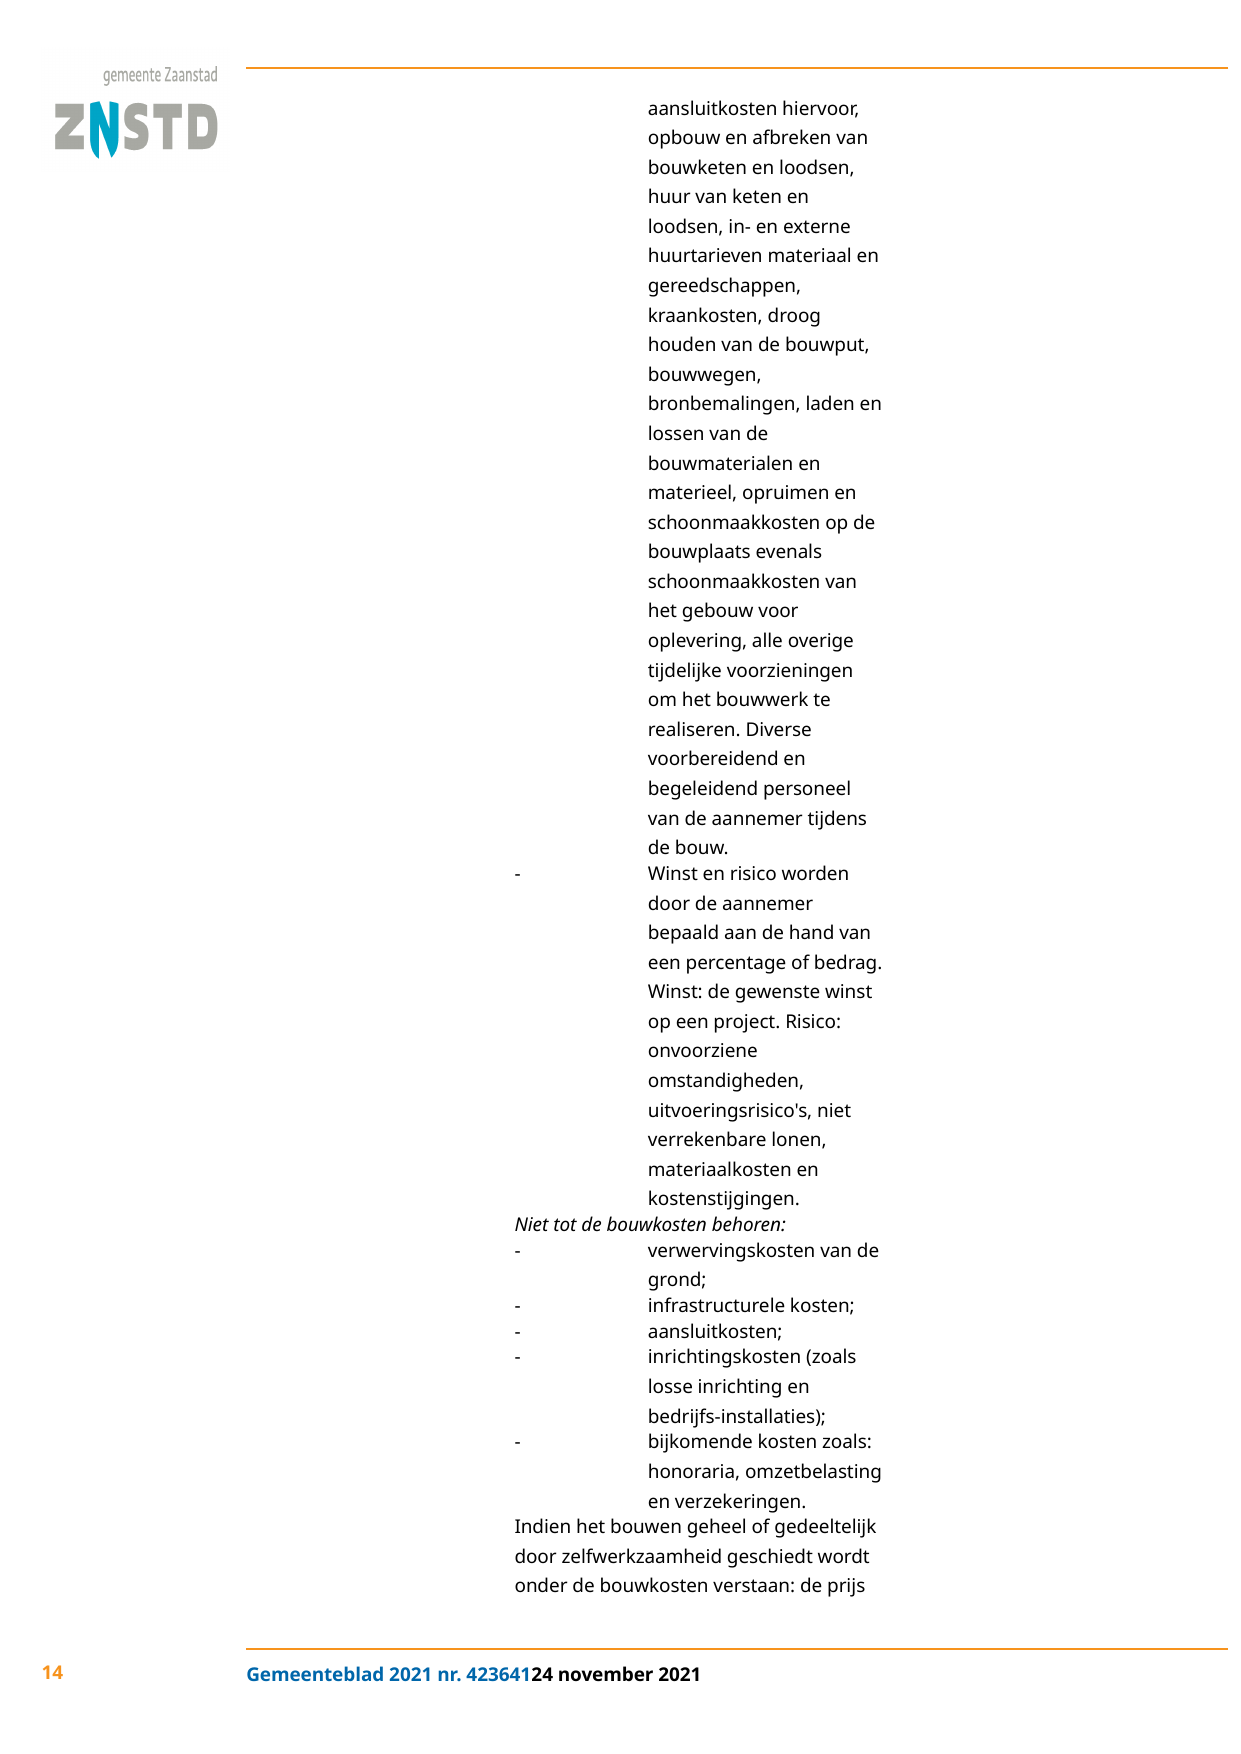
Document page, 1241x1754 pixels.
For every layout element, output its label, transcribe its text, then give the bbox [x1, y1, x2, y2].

table_cell [248, 1211, 381, 1237]
table_cell inrichtingskosten (zoals losse inrichting en bedrijfs-installaties); [648, 1344, 885, 1429]
table_cell [885, 1429, 1018, 1513]
table_cell [1018, 1292, 1152, 1318]
table_cell [248, 1318, 381, 1344]
table_cell [1018, 95, 1152, 860]
table_cell [248, 1514, 381, 1598]
table_cell [381, 1211, 514, 1237]
table_cell [381, 1292, 514, 1318]
table_cell [885, 1344, 1018, 1429]
table_cell aansluitkosten; [648, 1318, 885, 1344]
picture [41, 47, 231, 172]
table_cell [248, 1429, 381, 1513]
table_cell - [514, 1292, 648, 1318]
table_cell [381, 1237, 514, 1292]
table_cell [381, 1429, 514, 1513]
table_cell - [514, 1237, 648, 1292]
table_cell verwervingskosten van de grond; [648, 1237, 885, 1292]
table_cell [1018, 1211, 1152, 1237]
table_cell [885, 1237, 1018, 1292]
table_cell [381, 95, 514, 860]
table_cell [885, 95, 1018, 860]
table_cell - [514, 1318, 648, 1344]
table_cell [381, 860, 514, 1211]
table_cell [885, 1211, 1018, 1237]
table_cell [1018, 1318, 1152, 1344]
table_cell - [514, 95, 648, 860]
table_cell Winst en risico worden door de aannemer bepaald aan de hand van een percentage of bedrag. Winst: de gewenste winst op een project. Risico: onvoorziene omstandigheden, uitvoeringsrisico's, niet verrekenbare lonen, materiaalkosten en kostenstijgingen. [648, 860, 885, 1211]
table_cell [381, 1344, 514, 1429]
table_cell [381, 1514, 514, 1598]
table_cell - [514, 860, 648, 1211]
table_cell [885, 1292, 1018, 1318]
table_cell - [514, 1429, 648, 1513]
table_cell Niet tot de bouwkosten behoren: [514, 1211, 885, 1237]
table_cell - [514, 1344, 648, 1429]
table_cell aansluitkosten hiervoor, opbouw en afbreken van bouwketen en loodsen, huur van keten en loodsen, in- en externe huurtarieven materiaal en gereedschappen, kraankosten, droog houden van de bouwput, bouwwegen, bronbemalingen, laden en lossen van de bouwmaterialen en materieel, opruimen en schoonmaakkosten op de bouwplaats evenals schoonmaakkosten van het gebouw voor oplevering, alle overige tijdelijke voorzieningen om het bouwwerk te realiseren. Diverse voorbereidend en begeleidend personeel van de aannemer tijdens de bouw. [648, 95, 885, 860]
table_cell [248, 1237, 381, 1292]
table_cell bijkomende kosten zoals: honoraria, omzetbelasting en verzekeringen. [648, 1429, 885, 1513]
table_cell [1018, 1429, 1152, 1513]
table_cell [1018, 1344, 1152, 1429]
table_cell [248, 95, 381, 860]
table_cell infrastructurele kosten; [648, 1292, 885, 1318]
table_cell [1018, 860, 1152, 1211]
table_cell [381, 1318, 514, 1344]
table_cell [885, 1318, 1018, 1344]
table_cell [248, 1292, 381, 1318]
table_cell [885, 1514, 1018, 1598]
table_cell [248, 1344, 381, 1429]
table_cell [1018, 1514, 1152, 1598]
table_cell [248, 860, 381, 1211]
table_cell [1018, 1237, 1152, 1292]
table_cell [885, 860, 1018, 1211]
table_cell Indien het bouwen geheel of gedeeltelijk door zelfwerkzaamheid geschiedt wordt onder de bouwkosten verstaan: de prijs [514, 1514, 885, 1598]
